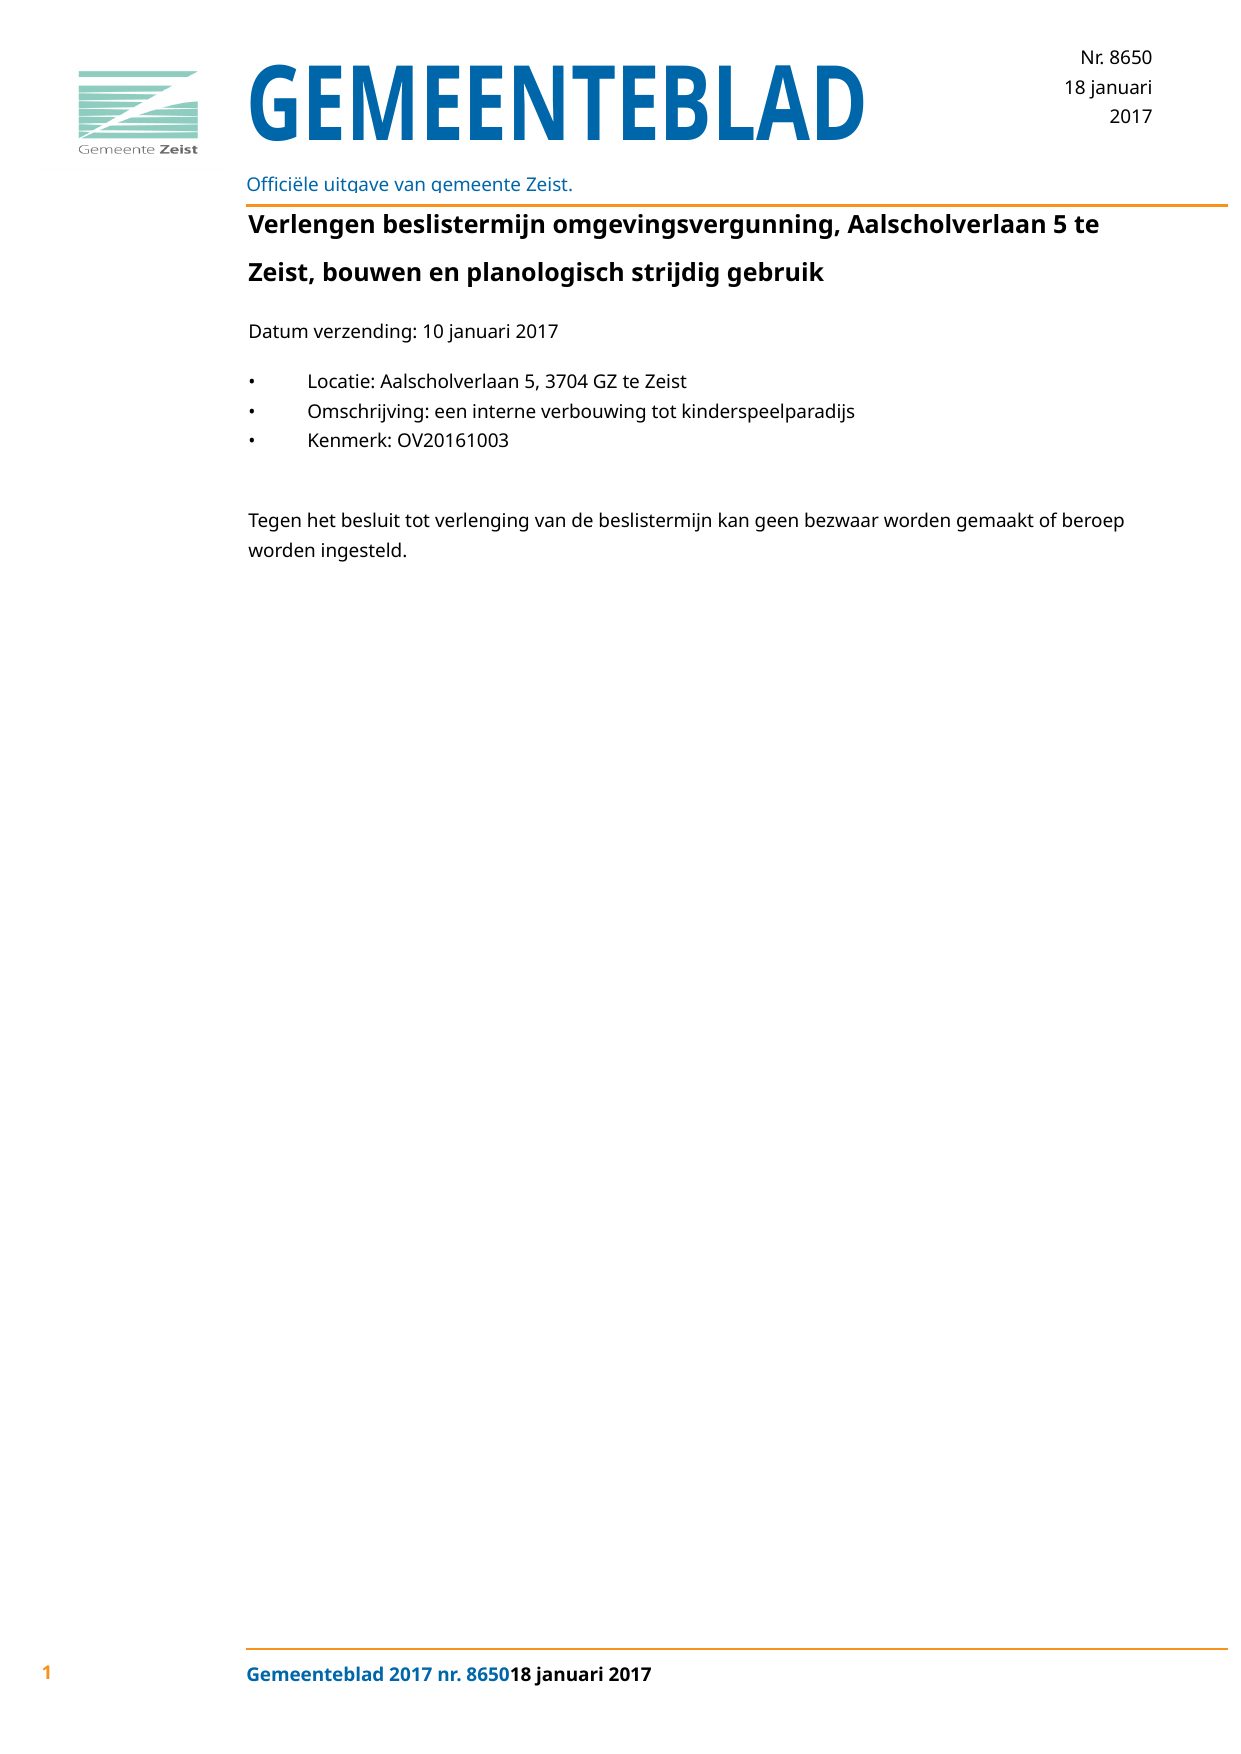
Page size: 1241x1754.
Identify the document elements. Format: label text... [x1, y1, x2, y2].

list Omschrijving: een interne verbouwing tot kinderspeelparadijs [248, 398, 1152, 424]
text Tegen het besluit tot verlenging van de beslistermijn kan geen bezwaar worden gemaakt of beroep worden ingesteld. [248, 507, 1152, 563]
text Verlengen beslistermijn omgevingsvergunning, Aalscholverlaan 5 te Zeist, bouwen en planologisch strijdig gebruik [248, 207, 1152, 288]
list Locatie: Aalscholverlaan 5, 3704 GZ te Zeist [248, 368, 1152, 394]
list Kenmerk: OV20161003 [248, 427, 1152, 453]
text Datum verzending: 10 januari 2017 [248, 318, 1152, 344]
picture [41, 47, 231, 172]
